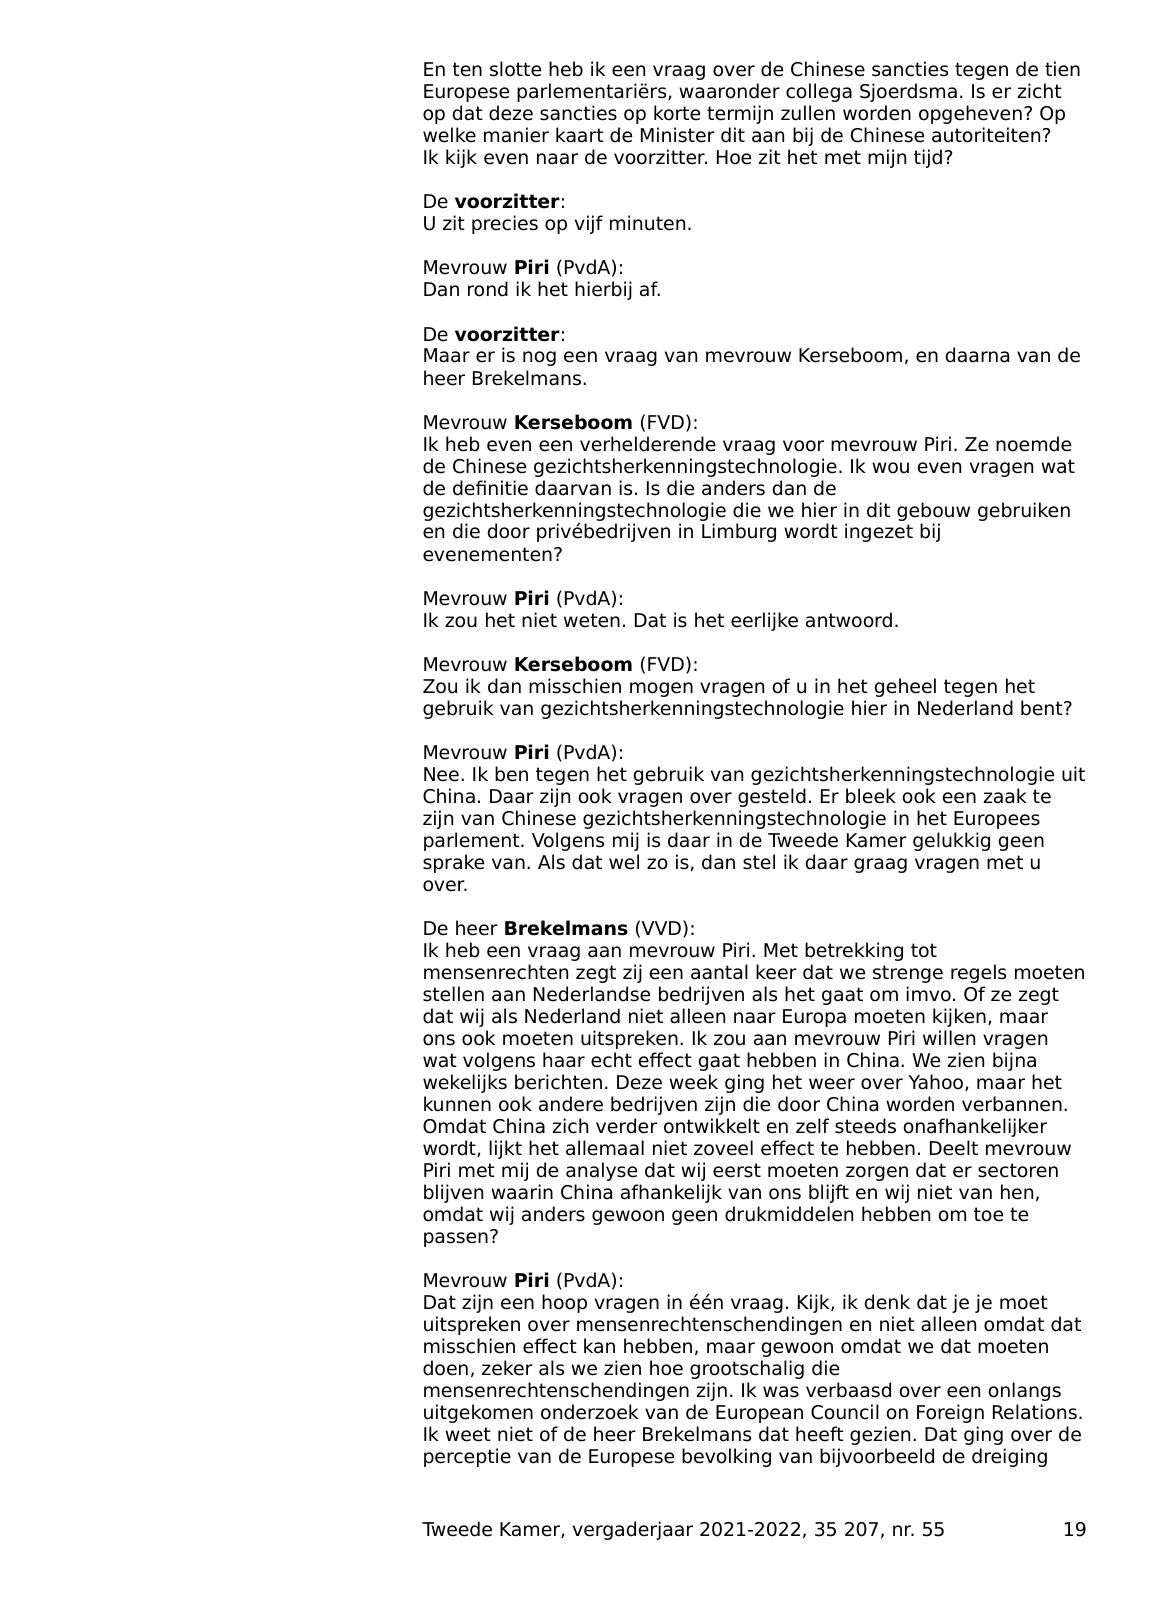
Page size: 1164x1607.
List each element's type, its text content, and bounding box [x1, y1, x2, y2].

text Dan rond ik het hierbij af. [422, 279, 1087, 301]
text Ik kijk even naar de voorzitter. Hoe zit het met mijn tijd? [422, 147, 1087, 169]
text Maar er is nog een vraag van mevrouw Kerseboom, en daarna van de heer Brekelmans. [422, 345, 1087, 389]
text De heer Brekelmans (VVD): [422, 918, 1087, 940]
text Mevrouw Kerseboom (FVD): [422, 412, 1087, 433]
text En ten slotte heb ik een vraag over de Chinese sancties tegen de tien Europese parlementariërs, waaronder collega Sjoerdsma. Is er zicht op dat deze sancties op korte termijn zullen worden opgeheven? Op welke manier kaart de Minister dit aan bij de Chinese autoriteiten? [422, 59, 1087, 147]
text Zou ik dan misschien mogen vragen of u in het geheel tegen het gebruik van gezichtsherkenningstechnologie hier in Nederland bent? [422, 676, 1087, 720]
text De voorzitter: [422, 323, 1087, 345]
text Mevrouw Piri (PvdA): [422, 588, 1087, 609]
text Mevrouw Kerseboom (FVD): [422, 654, 1087, 676]
text U zit precies op vijf minuten. [422, 213, 1087, 235]
text De voorzitter: [422, 191, 1087, 213]
text Dat zijn een hoop vragen in één vraag. Kijk, ik denk dat je je moet uitspreken over mensenrechtenschendingen en niet alleen omdat dat misschien effect kan hebben, maar gewoon omdat we dat moeten doen, zeker als we zien hoe grootschalig die mensenrechtenschendingen zijn. Ik was verbaasd over een onlangs uitgekomen onderzoek van de European Council on Foreign Relations. Ik weet niet of de heer Brekelmans dat heeft gezien. Dat ging over de perceptie van de Europese bevolking van bijvoorbeeld de dreiging [422, 1292, 1087, 1468]
text Nee. Ik ben tegen het gebruik van gezichtsherkenningstechnologie uit China. Daar zijn ook vragen over gesteld. Er bleek ook een zaak te zijn van Chinese gezichtsherkenningstechnologie in het Europees parlement. Volgens mij is daar in de Tweede Kamer gelukkig geen sprake van. Als dat wel zo is, dan stel ik daar graag vragen met u over. [422, 764, 1087, 896]
text Ik zou het niet weten. Dat is het eerlijke antwoord. [422, 609, 1087, 632]
text Ik heb een vraag aan mevrouw Piri. Met betrekking tot mensenrechten zegt zij een aantal keer dat we strenge regels moeten stellen aan Nederlandse bedrijven als het gaat om imvo. Of ze zegt dat wij als Nederland niet alleen naar Europa moeten kijken, maar ons ook moeten uitspreken. Ik zou aan mevrouw Piri willen vragen wat volgens haar echt effect gaat hebben in China. We zien bijna wekelijks berichten. Deze week ging het weer over Yahoo, maar het kunnen ook andere bedrijven zijn die door China worden verbannen. Omdat China zich verder ontwikkelt en zelf steeds onafhankelijker wordt, lijkt het allemaal niet zoveel effect te hebben. Deelt mevrouw Piri met mij de analyse dat wij eerst moeten zorgen dat er sectoren blijven waarin China afhankelijk van ons blijft en wij niet van hen, omdat wij anders gewoon geen drukmiddelen hebben om toe te passen? [422, 940, 1087, 1248]
text Ik heb even een verhelderende vraag voor mevrouw Piri. Ze noemde de Chinese gezichtsherkenningstechnologie. Ik wou even vragen wat de definitie daarvan is. Is die anders dan de gezichtsherkenningstechnologie die we hier in dit gebouw gebruiken en die door privébedrijven in Limburg wordt ingezet bij evenementen? [422, 433, 1087, 565]
text Mevrouw Piri (PvdA): [422, 1270, 1087, 1292]
text Mevrouw Piri (PvdA): [422, 742, 1087, 764]
text Mevrouw Piri (PvdA): [422, 257, 1087, 279]
